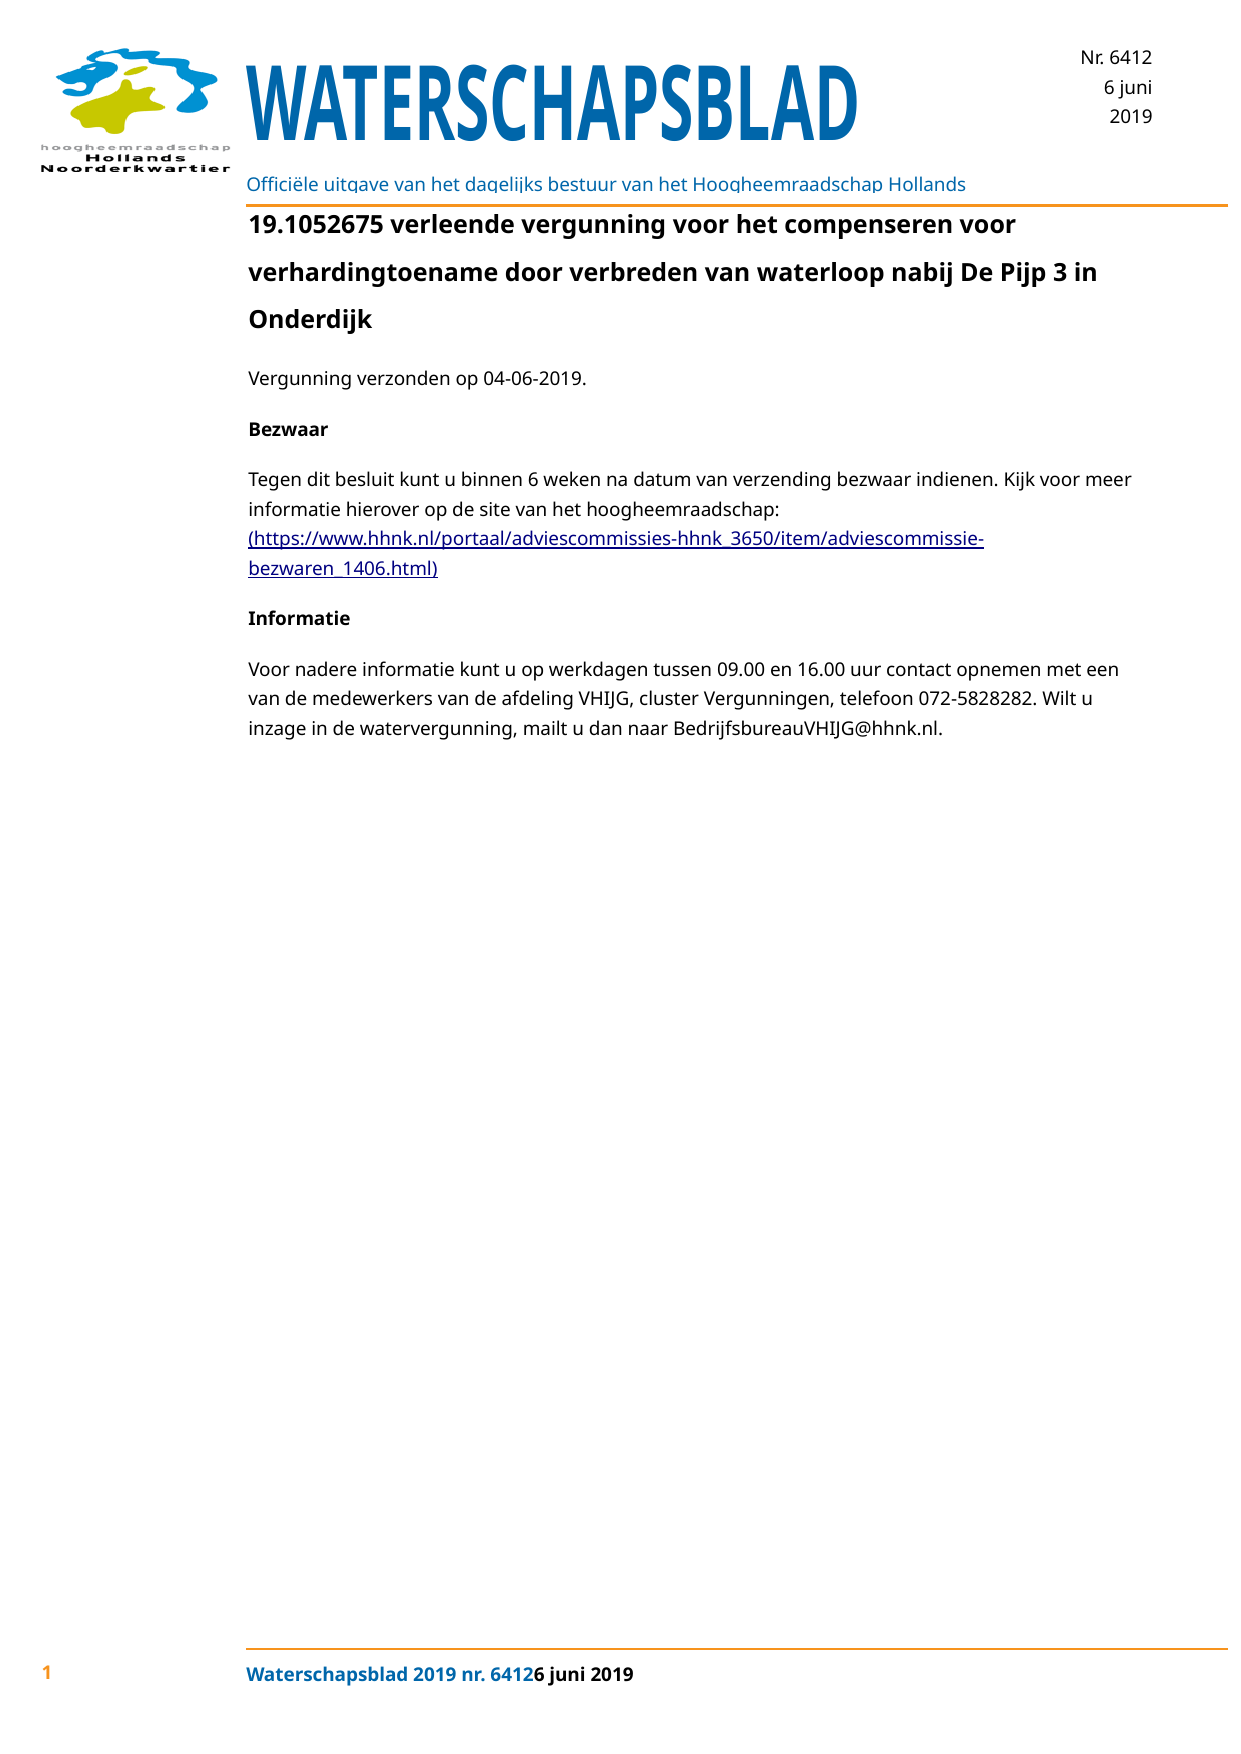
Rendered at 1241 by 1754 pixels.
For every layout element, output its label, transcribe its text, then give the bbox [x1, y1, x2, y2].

text Informatie [248, 606, 1152, 631]
text Tegen dit besluit kunt u binnen 6 weken na datum van verzending bezwaar indienen. Kijk voor meer informatie hierover op de site van het hoogheemraadschap: (https://www.hhnk.nl/portaal/adviescommissies-hhnk_3650/item/adviescommissie-bezwaren_1406.html) [248, 466, 1152, 581]
text Vergunning verzonden op 04-06-2019. [248, 366, 1152, 391]
text 19.1052675 verleende vergunning voor het compenseren voor verhardingtoename door verbreden van waterloop nabij De Pijp 3 in Onderdijk [248, 207, 1152, 336]
text Voor nadere informatie kunt u op werkdagen tussen 09.00 en 16.00 uur contact opnemen met een van de medewerkers van de afdeling VHIJG, cluster Vergunningen, telefoon 072-5828282. Wilt u inzage in de watervergunning, mailt u dan naar BedrijfsbureauVHIJG@hhnk.nl. [248, 656, 1152, 741]
picture [41, 47, 231, 172]
text Bezwaar [248, 416, 1152, 442]
